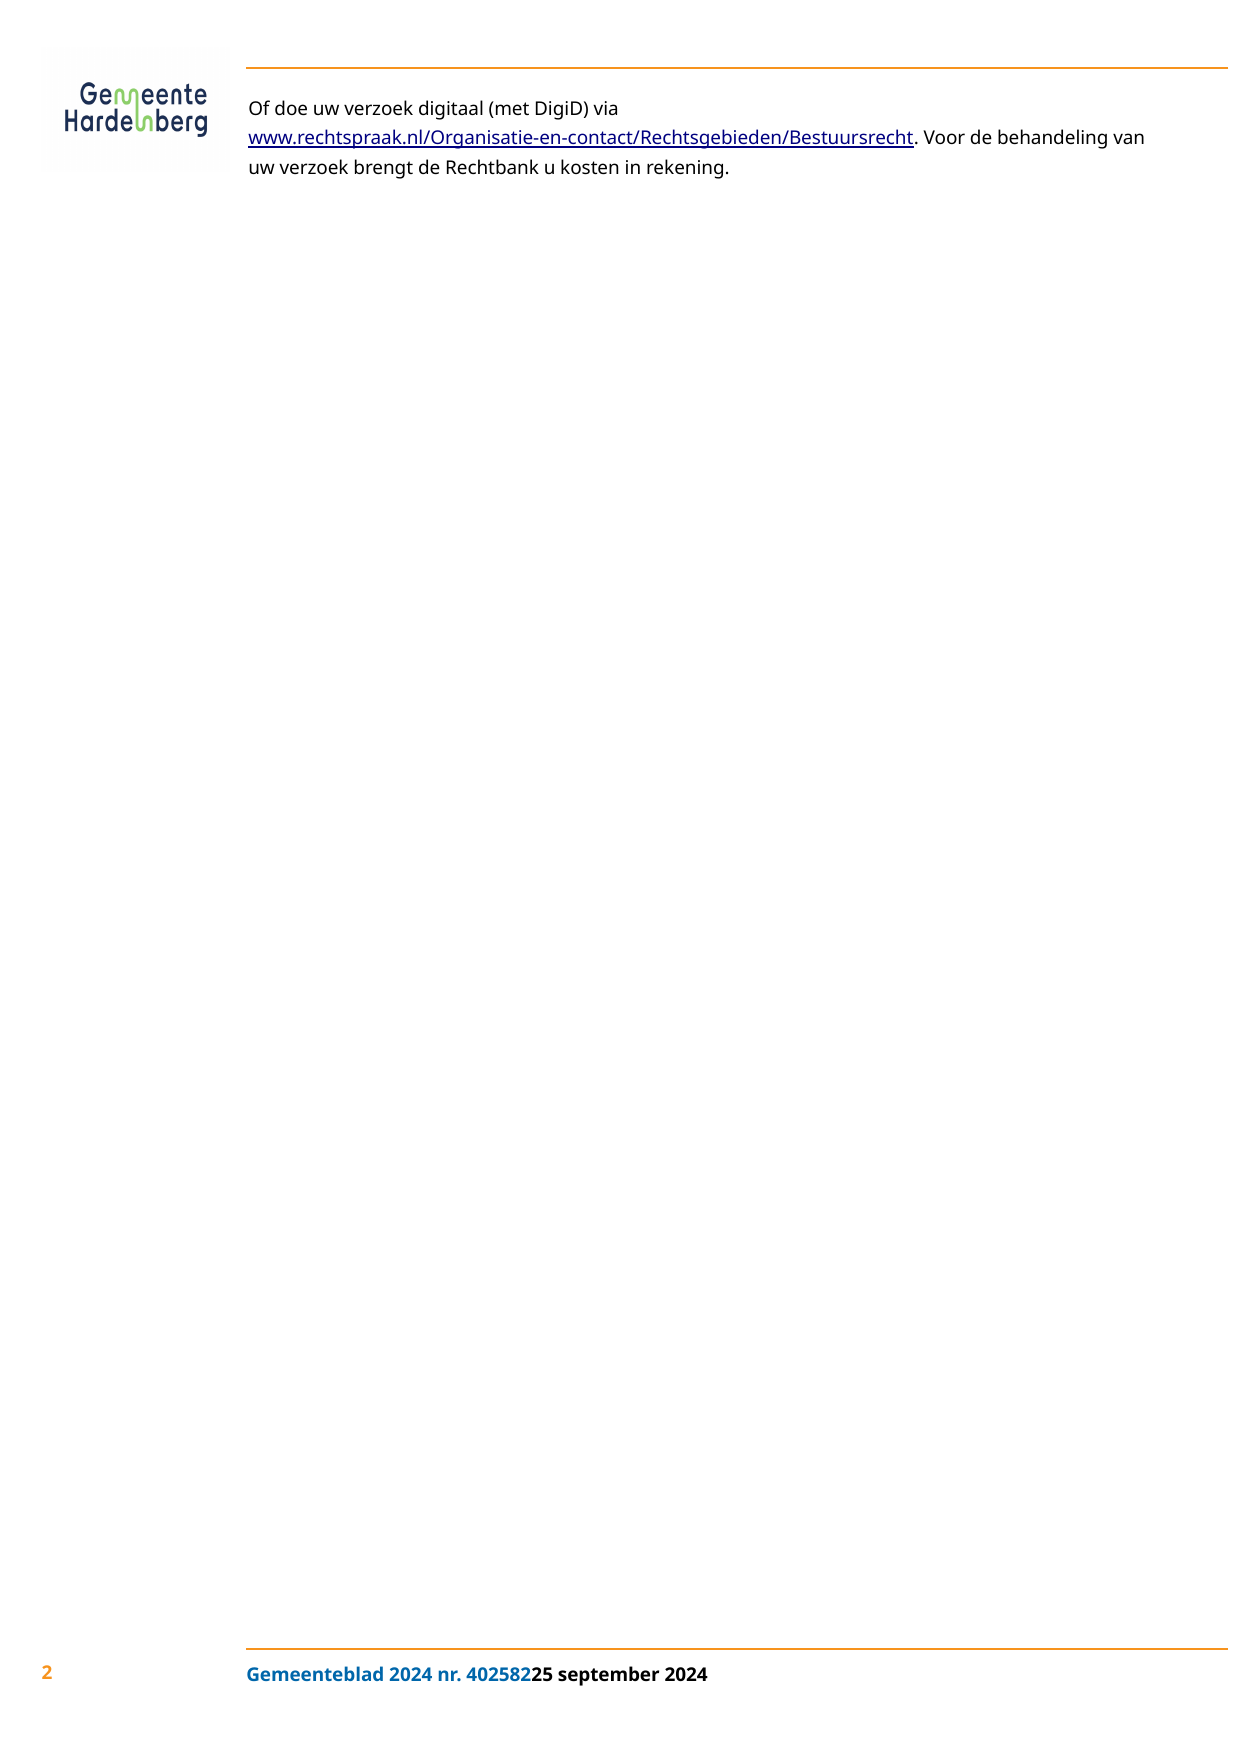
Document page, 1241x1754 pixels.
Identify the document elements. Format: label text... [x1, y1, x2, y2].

text Of doe uw verzoek digitaal (met DigiD) via www.rechtspraak.nl/Organisatie-en-contact/Rechtsgebieden/Bestuursrecht. Voor de behandeling van uw verzoek brengt de Rechtbank u kosten in rekening. [248, 95, 1152, 180]
picture [41, 47, 231, 172]
